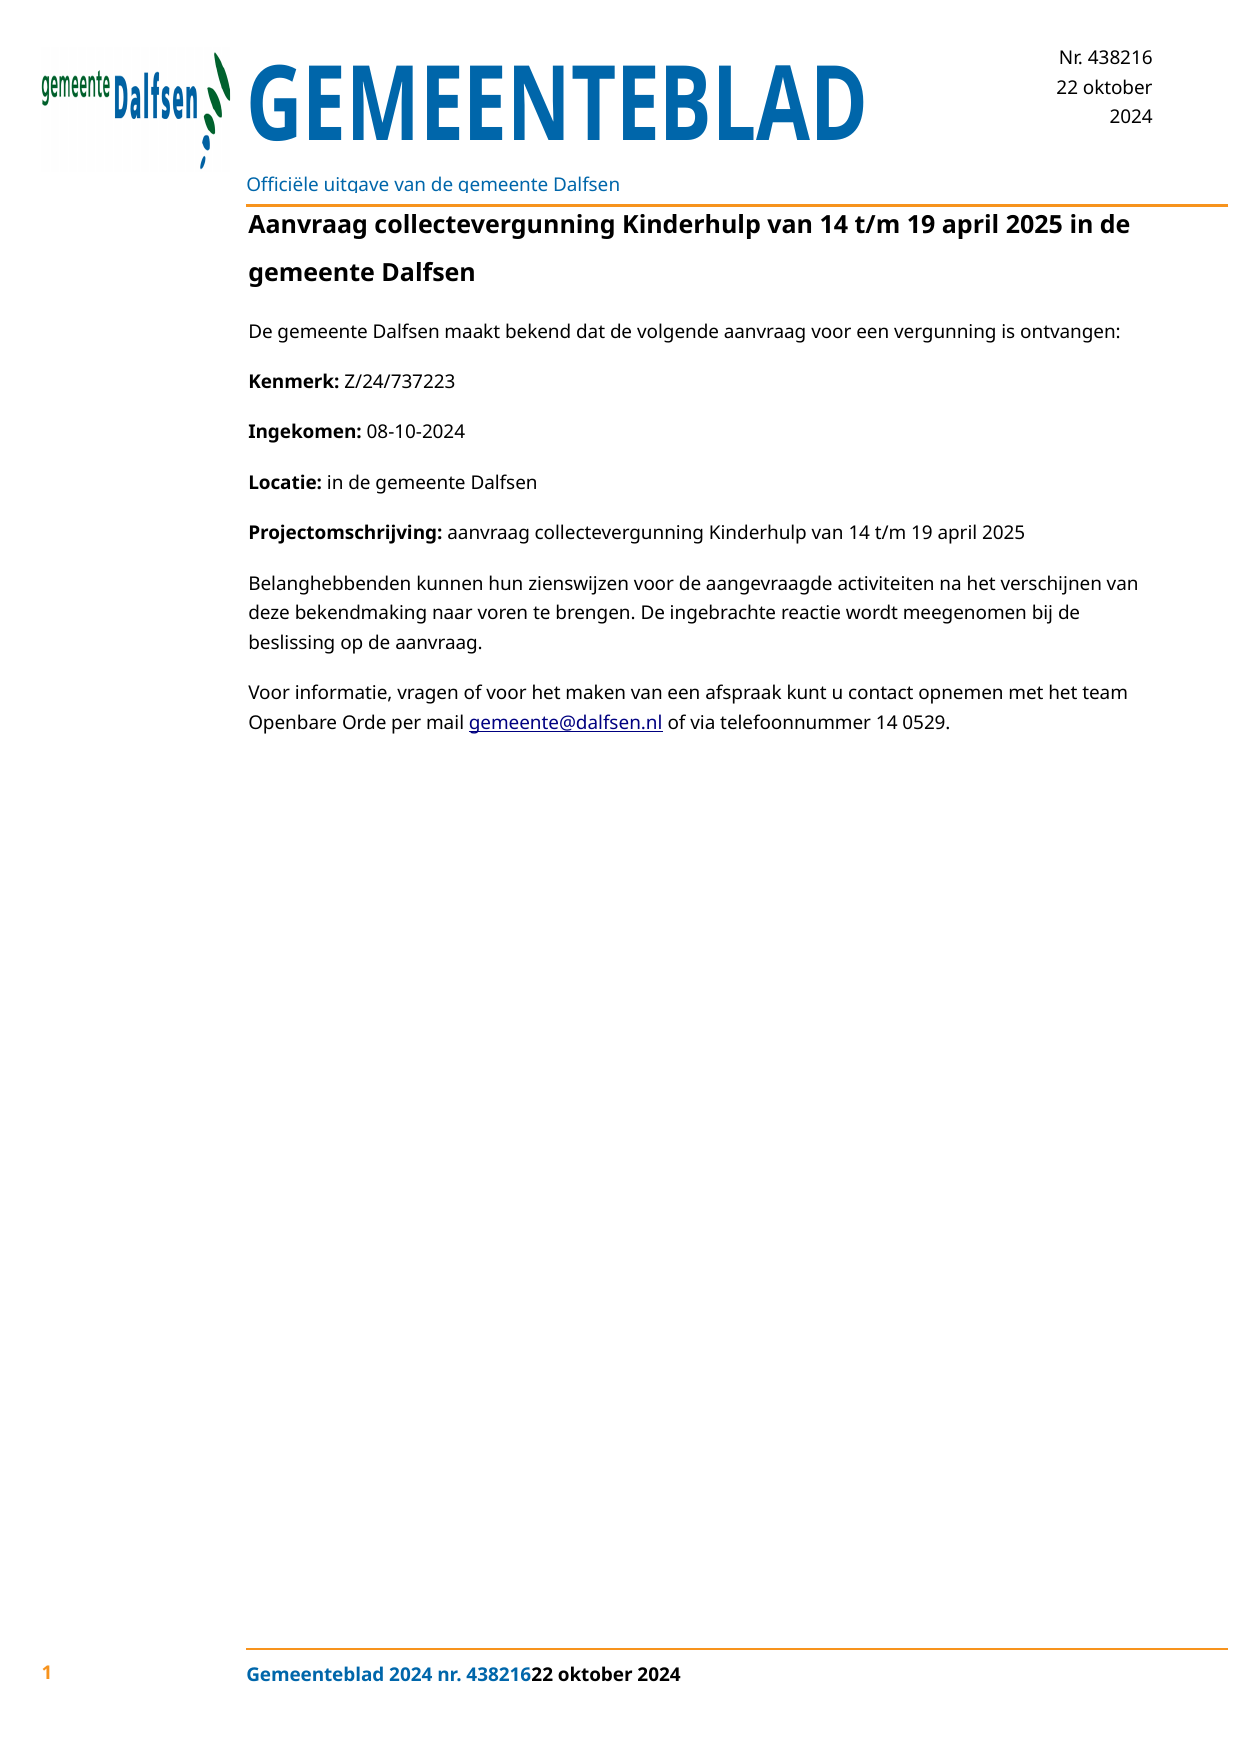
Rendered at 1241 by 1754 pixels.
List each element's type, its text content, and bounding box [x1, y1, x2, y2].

text Aanvraag collectevergunning Kinderhulp van 14 t/m 19 april 2025 in de gemeente Dalfsen [248, 207, 1152, 288]
text Ingekomen: 08-10-2024 [248, 419, 1152, 444]
text Voor informatie, vragen of voor het maken van een afspraak kunt u contact opnemen met het team Openbare Orde per mail gemeente@dalfsen.nl of via telefoonnummer 14 0529. [248, 679, 1152, 735]
text Projectomschrijving: aanvraag collectevergunning Kinderhulp van 14 t/m 19 april 2025 [248, 519, 1152, 545]
text Belanghebbenden kunnen hun zienswijzen voor de aangevraagde activiteiten na het verschijnen van deze bekendmaking naar voren te brengen. De ingebrachte reactie wordt meegenomen bij de beslissing op de aanvraag. [248, 570, 1152, 655]
text De gemeente Dalfsen maakt bekend dat de volgende aanvraag voor een vergunning is ontvangen: [248, 318, 1152, 344]
text Locatie: in de gemeente Dalfsen [248, 469, 1152, 495]
text Kenmerk: Z/24/737223 [248, 368, 1152, 394]
picture [41, 47, 231, 172]
